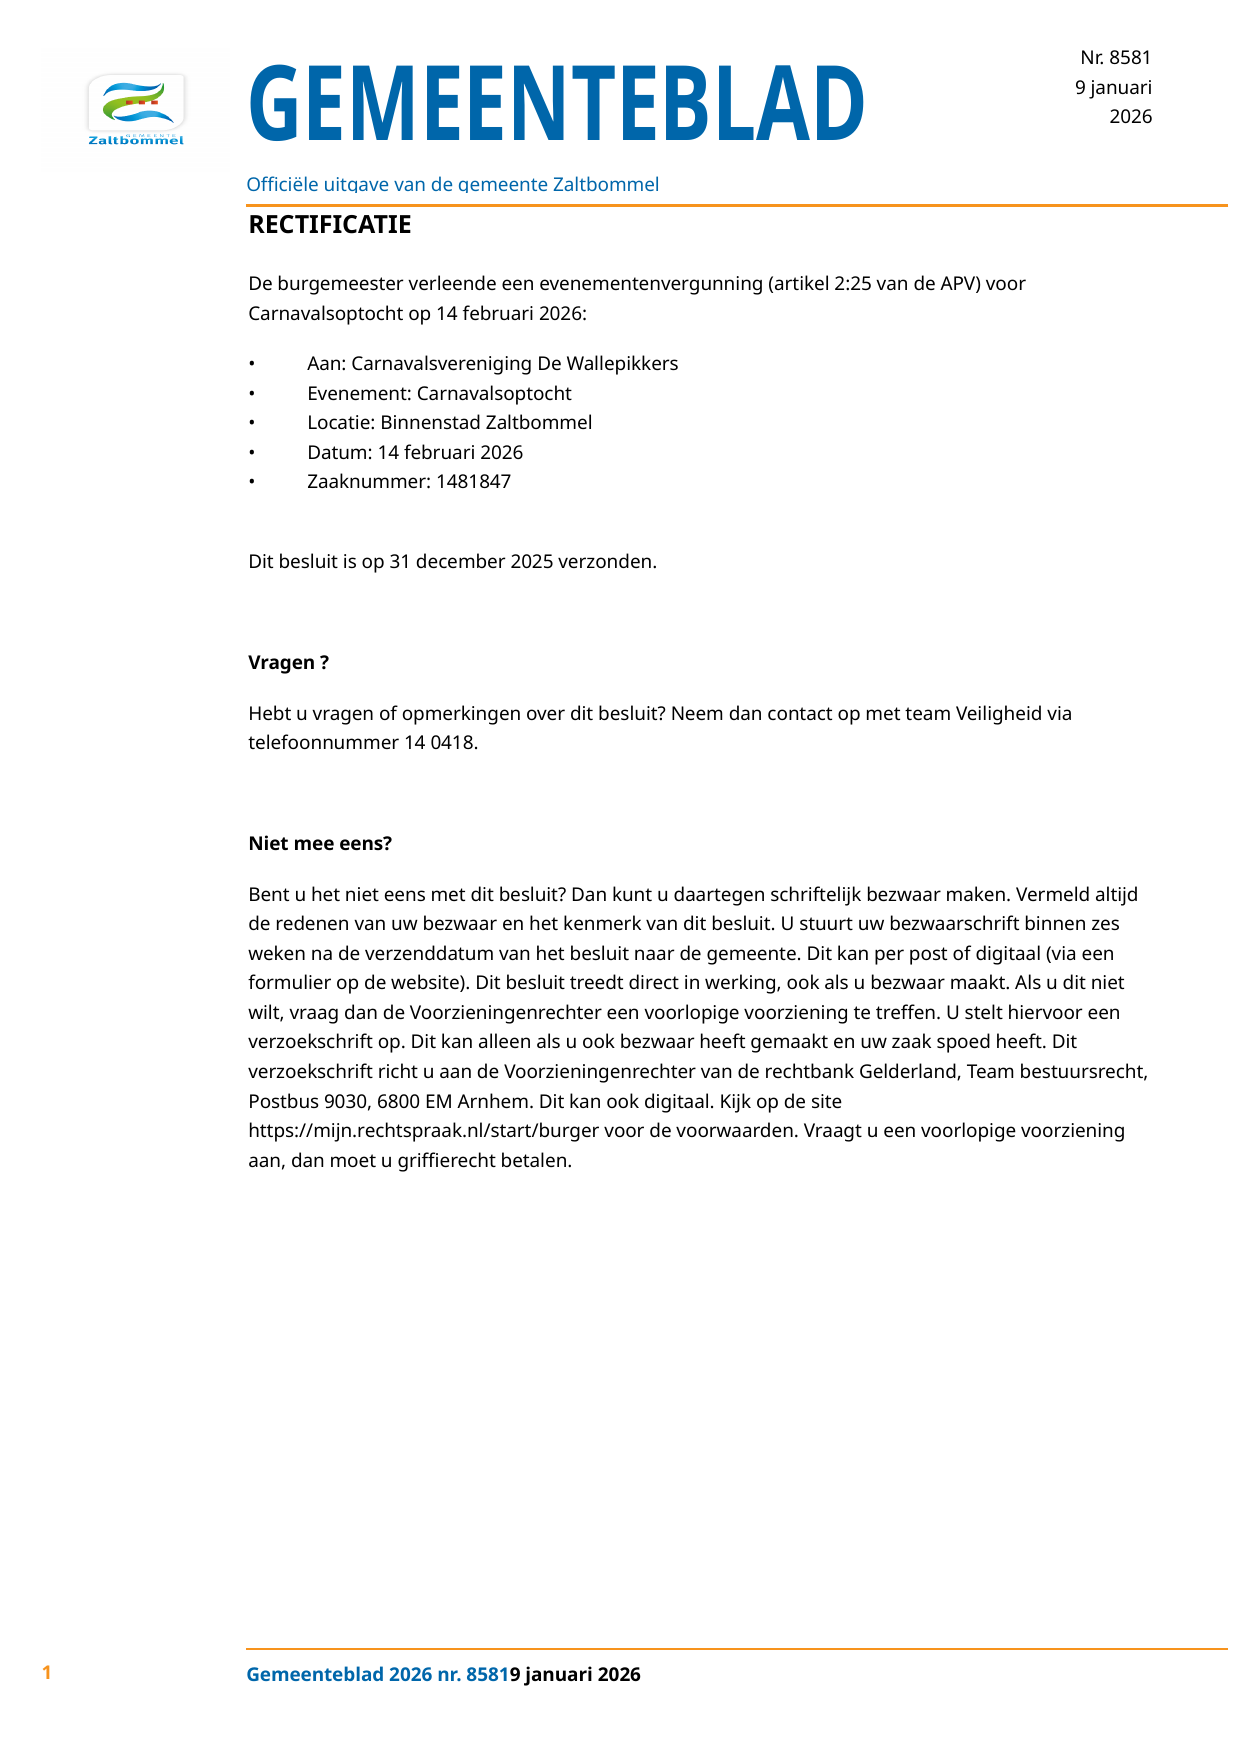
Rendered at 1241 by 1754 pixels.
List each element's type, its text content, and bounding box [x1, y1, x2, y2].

text De burgemeester verleende een evenementenvergunning (artikel 2:25 van de APV) voor Carnavalsoptocht op 14 februari 2026: [248, 270, 1152, 326]
text Bent u het niet eens met dit besluit? Dan kunt u daartegen schriftelijk bezwaar maken. Vermeld altijd de redenen van uw bezwaar en het kenmerk van dit besluit. U stuurt uw bezwaarschrift binnen zes weken na de verzenddatum van het besluit naar de gemeente. Dit kan per post of digitaal (via een formulier op de website). Dit besluit treedt direct in werking, ook als u bezwaar maakt. Als u dit niet wilt, vraag dan de Voorzieningenrechter een voorlopige voorziening te treffen. U stelt hiervoor een verzoekschrift op. Dit kan alleen als u ook bezwaar heeft gemaakt en uw zaak spoed heeft. Dit verzoekschrift richt u aan de Voorzieningenrechter van de rechtbank Gelderland, Team bestuursrecht, Postbus 9030, 6800 EM Arnhem. Dit kan ook digitaal. Kijk op de site https://mijn.rechtspraak.nl/start/burger voor de voorwaarden. Vraagt u een voorlopige voorziening aan, dan moet u griffierecht betalen. [248, 881, 1152, 1173]
text Hebt u vragen of opmerkingen over dit besluit? Neem dan contact op met team Veiligheid via telefoonnummer 14 0418. [248, 700, 1152, 755]
text Vragen ? [248, 649, 1152, 675]
list Zaaknummer: 1481847 [248, 469, 1152, 494]
text RECTIFICATIE [248, 207, 1152, 241]
list Aan: Carnavalsvereniging De Wallepikkers [248, 350, 1152, 376]
picture [41, 47, 231, 172]
list Evenement: Carnavalsoptocht [248, 380, 1152, 406]
text Dit besluit is op 31 december 2025 verzonden. [248, 549, 1152, 574]
text Niet mee eens? [248, 830, 1152, 856]
list Locatie: Binnenstad Zaltbommel [248, 409, 1152, 435]
list Datum: 14 februari 2026 [248, 439, 1152, 465]
